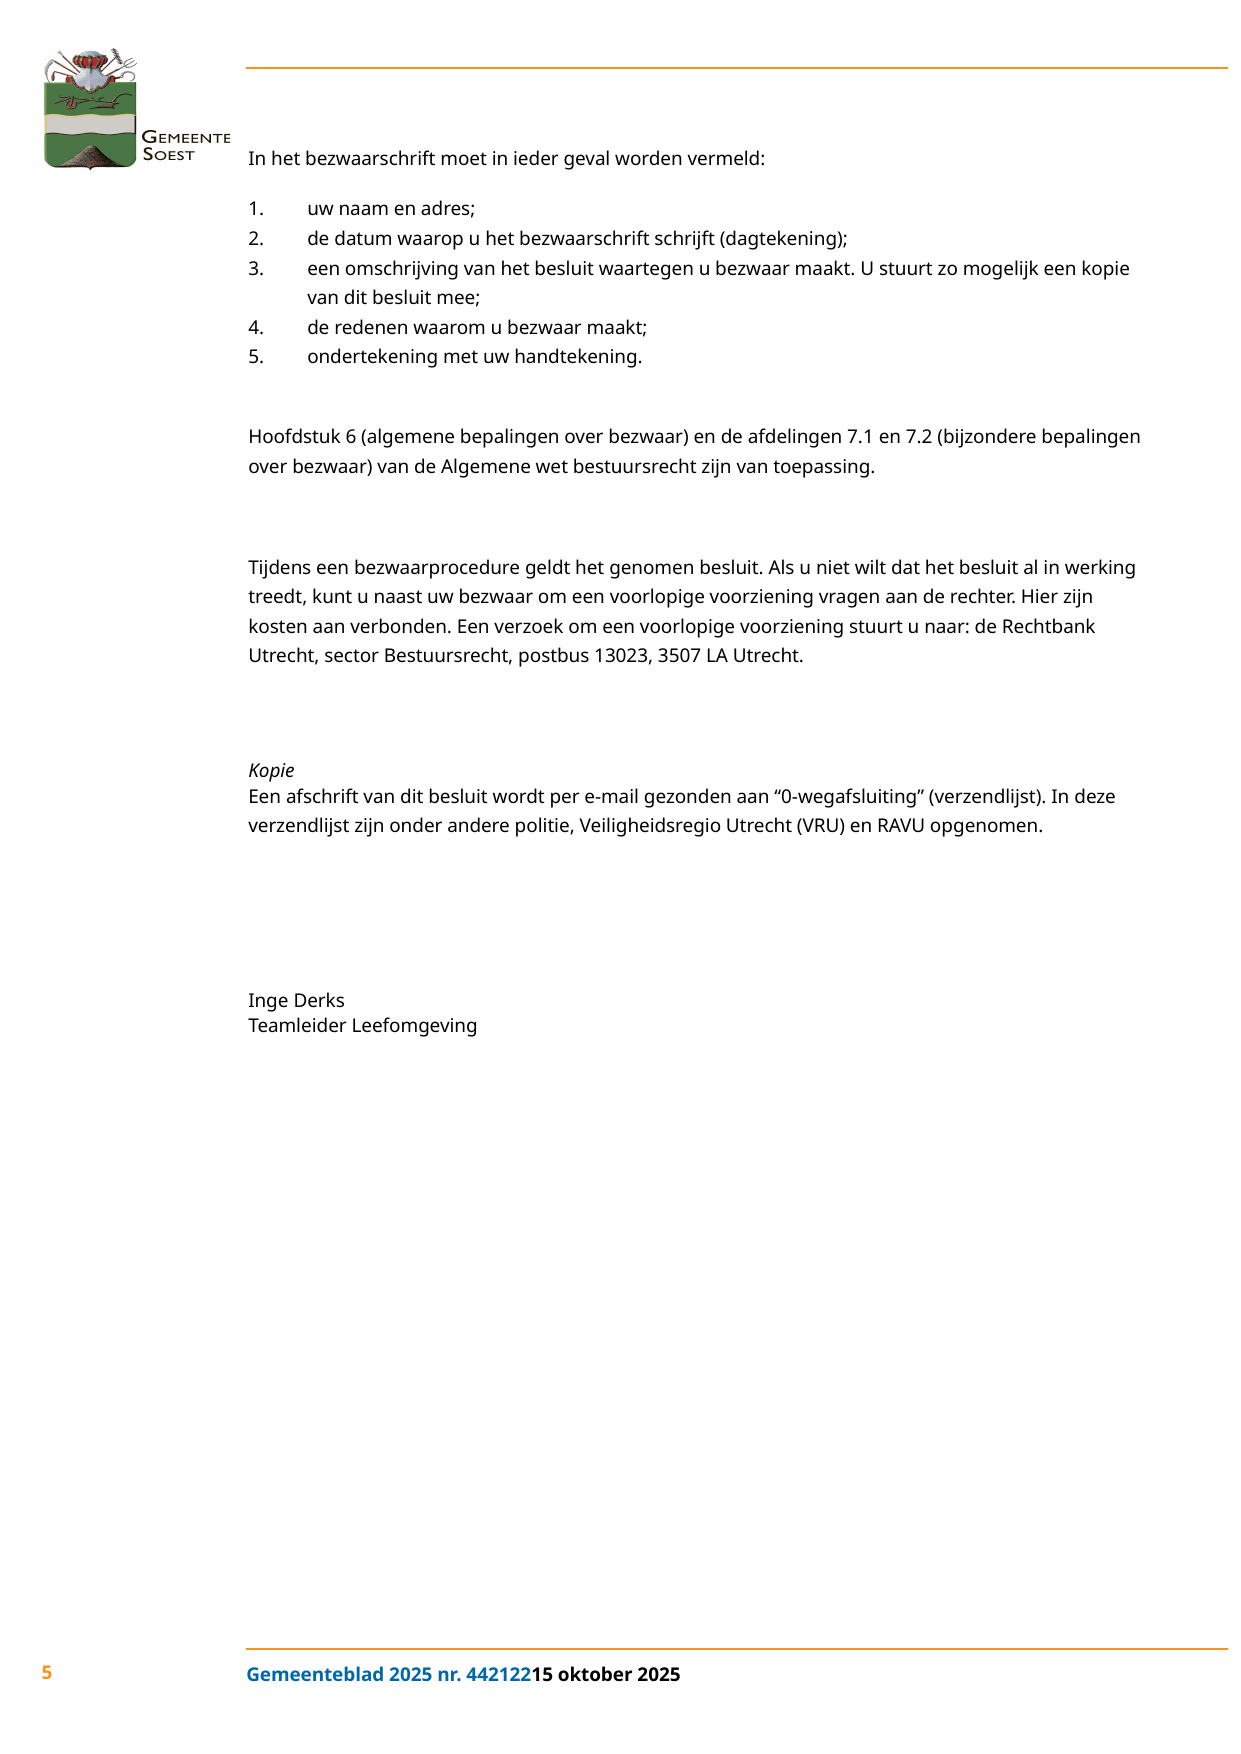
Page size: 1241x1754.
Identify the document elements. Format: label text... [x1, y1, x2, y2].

list de redenen waarom u bezwaar maakt; [248, 314, 1152, 340]
text Tijdens een bezwaarprocedure geldt het genomen besluit. Als u niet wilt dat het besluit al in werking treedt, kunt u naast uw bezwaar om een voorlopige voorziening vragen aan de rechter. Hier zijn kosten aan verbonden. Een verzoek om een voorlopige voorziening stuurt u naar: de Rechtbank Utrecht, sector Bestuursrecht, postbus 13023, 3507 LA Utrecht. [248, 554, 1152, 668]
text Teamleider Leefomgeving [248, 1012, 1152, 1038]
text In het bezwaarschrift moet in ieder geval worden vermeld: [248, 145, 1152, 171]
list uw naam en adres; [248, 196, 1152, 221]
text Inge Derks [248, 987, 1152, 1012]
list ondertekening met uw handtekening. [248, 343, 1152, 369]
list de datum waarop u het bezwaarschrift schrijft (dagtekening); [248, 225, 1152, 251]
picture [41, 47, 231, 172]
list een omschrijving van het besluit waartegen u bezwaar maakt. U stuurt zo mogelijk een kopie van dit besluit mee; [248, 255, 1152, 310]
text Een afschrift van dit besluit wordt per e-mail gezonden aan “0-wegafsluiting” (verzendlijst). In deze verzendlijst zijn onder andere politie, Veiligheidsregio Utrecht (VRU) en RAVU opgenomen. [248, 783, 1152, 838]
text Kopie [248, 757, 1152, 783]
text Hoofdstuk 6 (algemene bepalingen over bezwaar) en de afdelingen 7.1 en 7.2 (bijzondere bepalingen over bezwaar) van de Algemene wet bestuursrecht zijn van toepassing. [248, 423, 1152, 479]
